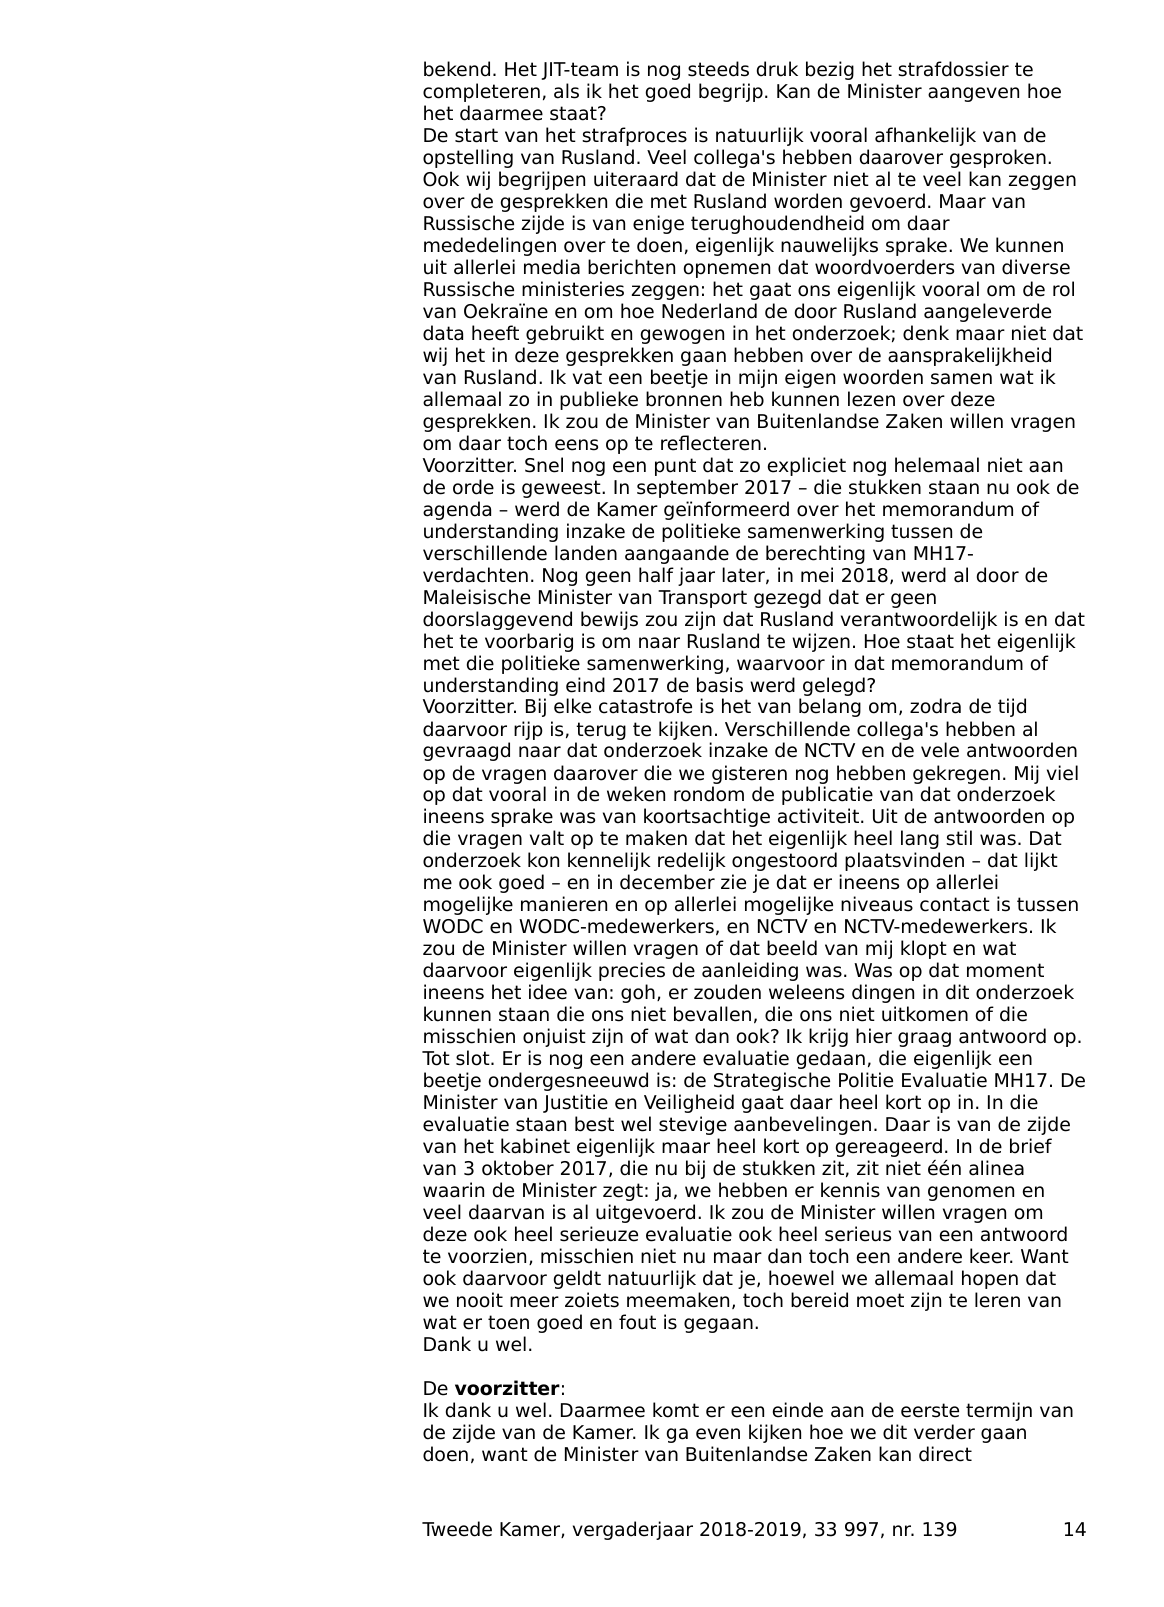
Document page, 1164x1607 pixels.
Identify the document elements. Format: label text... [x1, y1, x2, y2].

text bekend. Het JIT-team is nog steeds druk bezig het strafdossier te completeren, als ik het goed begrijp. Kan de Minister aangeven hoe het daarmee staat? [422, 59, 1087, 125]
text Voorzitter. Snel nog een punt dat zo expliciet nog helemaal niet aan de orde is geweest. In september 2017 – die stukken staan nu ook de agenda – werd de Kamer geïnformeerd over het memorandum of understanding inzake de politieke samenwerking tussen de verschillende landen aangaande de berechting van MH17-verdachten. Nog geen half jaar later, in mei 2018, werd al door de Maleisische Minister van Transport gezegd dat er geen doorslaggevend bewijs zou zijn dat Rusland verantwoordelijk is en dat het te voorbarig is om naar Rusland te wijzen. Hoe staat het eigenlijk met die politieke samenwerking, waarvoor in dat memorandum of understanding eind 2017 de basis werd gelegd? [422, 455, 1087, 696]
text Tot slot. Er is nog een andere evaluatie gedaan, die eigenlijk een beetje ondergesneeuwd is: de Strategische Politie Evaluatie MH17. De Minister van Justitie en Veiligheid gaat daar heel kort op in. In die evaluatie staan best wel stevige aanbevelingen. Daar is van de zijde van het kabinet eigenlijk maar heel kort op gereageerd. In de brief van 3 oktober 2017, die nu bij de stukken zit, zit niet één alinea waarin de Minister zegt: ja, we hebben er kennis van genomen en veel daarvan is al uitgevoerd. Ik zou de Minister willen vragen om deze ook heel serieuze evaluatie ook heel serieus van een antwoord te voorzien, misschien niet nu maar dan toch een andere keer. Want ook daarvoor geldt natuurlijk dat je, hoewel we allemaal hopen dat we nooit meer zoiets meemaken, toch bereid moet zijn te leren van wat er toen goed en fout is gegaan. [422, 1048, 1087, 1334]
text Ik dank u wel. Daarmee komt er een einde aan de eerste termijn van de zijde van de Kamer. Ik ga even kijken hoe we dit verder gaan doen, want de Minister van Buitenlandse Zaken kan direct [422, 1400, 1087, 1466]
text De start van het strafproces is natuurlijk vooral afhankelijk van de opstelling van Rusland. Veel collega's hebben daarover gesproken. Ook wij begrijpen uiteraard dat de Minister niet al te veel kan zeggen over de gesprekken die met Rusland worden gevoerd. Maar van Russische zijde is van enige terughoudendheid om daar mededelingen over te doen, eigenlijk nauwelijks sprake. We kunnen uit allerlei media berichten opnemen dat woordvoerders van diverse Russische ministeries zeggen: het gaat ons eigenlijk vooral om de rol van Oekraïne en om hoe Nederland de door Rusland aangeleverde data heeft gebruikt en gewogen in het onderzoek; denk maar niet dat wij het in deze gesprekken gaan hebben over de aansprakelijkheid van Rusland. Ik vat een beetje in mijn eigen woorden samen wat ik allemaal zo in publieke bronnen heb kunnen lezen over deze gesprekken. Ik zou de Minister van Buitenlandse Zaken willen vragen om daar toch eens op te reflecteren. [422, 125, 1087, 455]
text De voorzitter: [422, 1378, 1087, 1400]
text Dank u wel. [422, 1334, 1087, 1356]
text Voorzitter. Bij elke catastrofe is het van belang om, zodra de tijd daarvoor rijp is, terug te kijken. Verschillende collega's hebben al gevraagd naar dat onderzoek inzake de NCTV en de vele antwoorden op de vragen daarover die we gisteren nog hebben gekregen. Mij viel op dat vooral in de weken rondom de publicatie van dat onderzoek ineens sprake was van koortsachtige activiteit. Uit de antwoorden op die vragen valt op te maken dat het eigenlijk heel lang stil was. Dat onderzoek kon kennelijk redelijk ongestoord plaatsvinden – dat lijkt me ook goed – en in december zie je dat er ineens op allerlei mogelijke manieren en op allerlei mogelijke niveaus contact is tussen WODC en WODC-medewerkers, en NCTV en NCTV-medewerkers. Ik zou de Minister willen vragen of dat beeld van mij klopt en wat daarvoor eigenlijk precies de aanleiding was. Was op dat moment ineens het idee van: goh, er zouden weleens dingen in dit onderzoek kunnen staan die ons niet bevallen, die ons niet uitkomen of die misschien onjuist zijn of wat dan ook? Ik krijg hier graag antwoord op. [422, 696, 1087, 1048]
